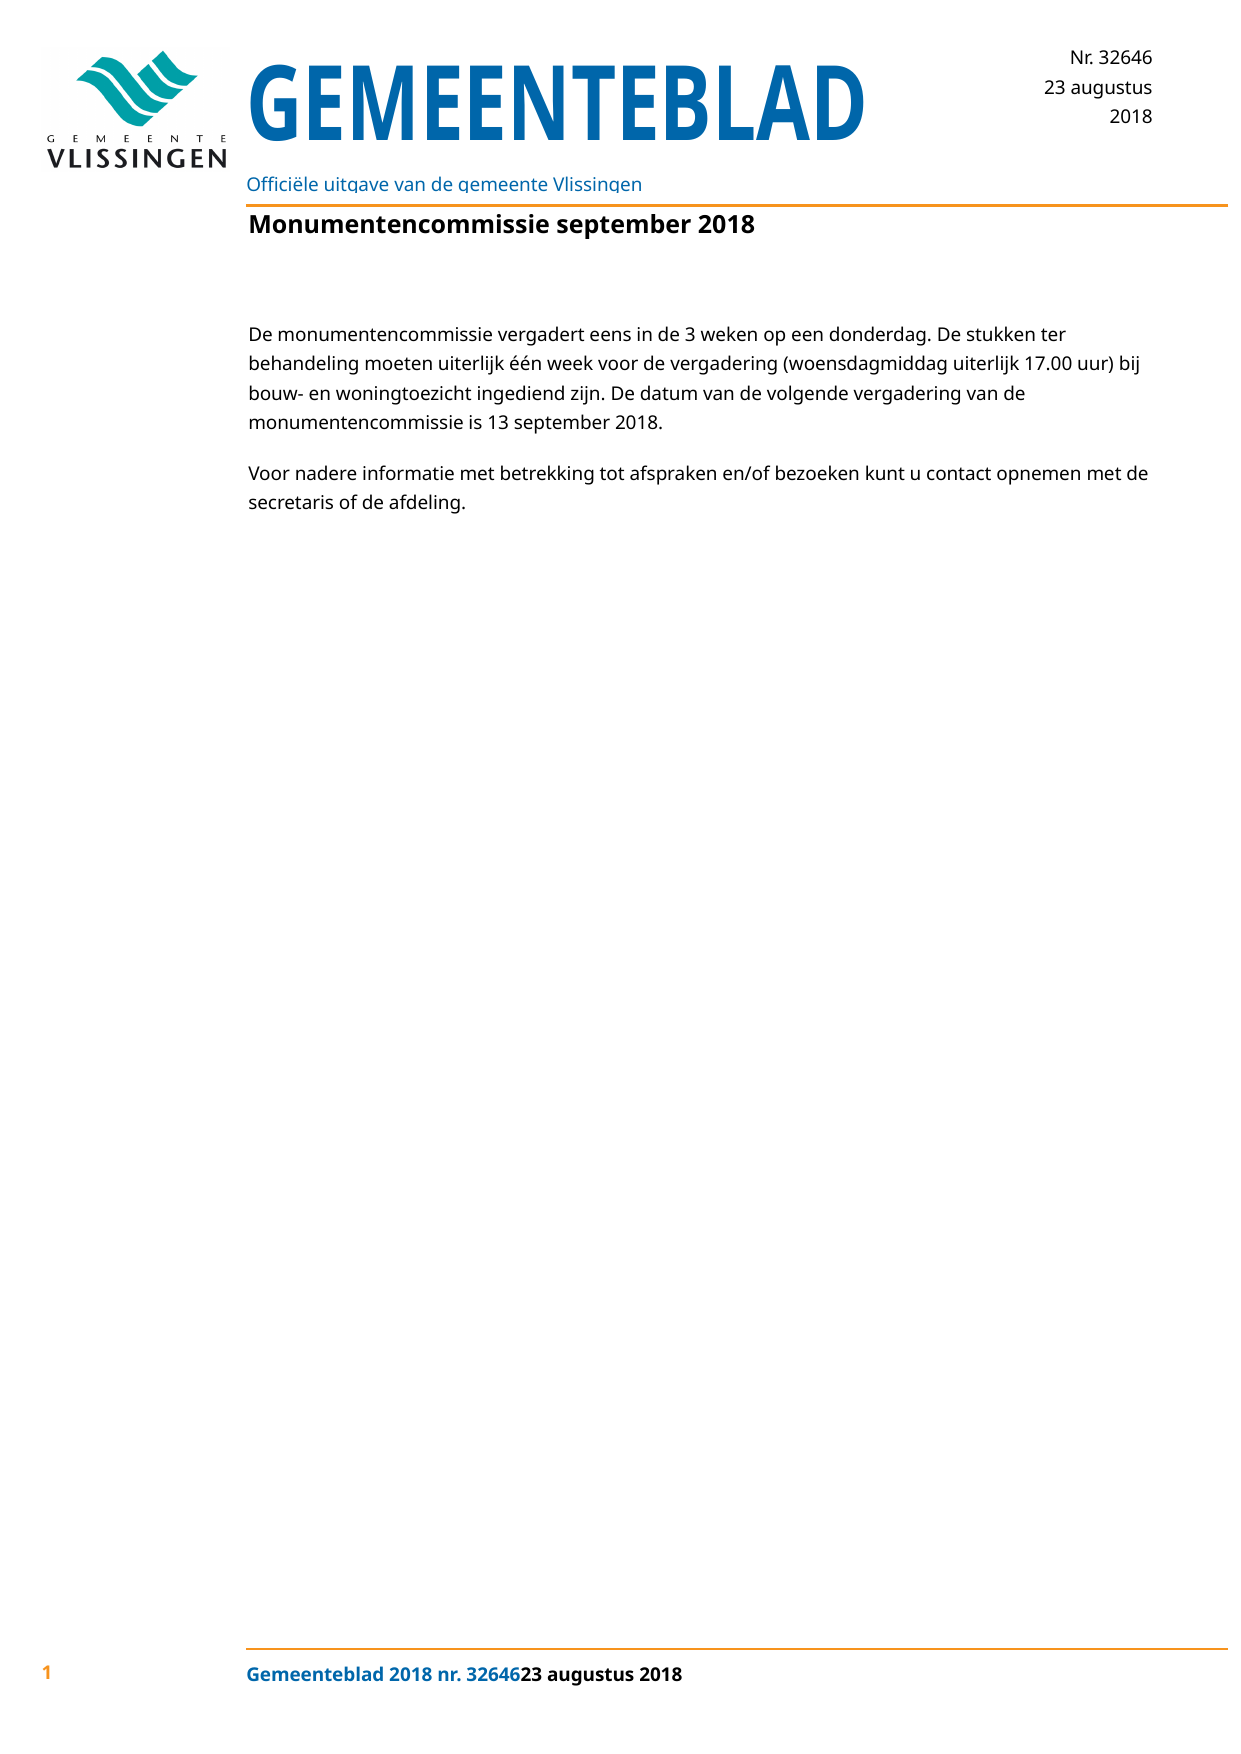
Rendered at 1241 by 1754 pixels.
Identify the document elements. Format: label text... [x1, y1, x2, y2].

picture [41, 47, 231, 172]
text Monumentencommissie september 2018 [248, 207, 1152, 241]
text De monumentencommissie vergadert eens in de 3 weken op een donderdag. De stukken ter behandeling moeten uiterlijk één week voor de vergadering (woensdagmiddag uiterlijk 17.00 uur) bij bouw- en woningtoezicht ingediend zijn. De datum van de volgende vergadering van de monumentencommissie is 13 september 2018. [248, 321, 1152, 435]
text Voor nadere informatie met betrekking tot afspraken en/of bezoeken kunt u contact opnemen met de secretaris of de afdeling. [248, 460, 1152, 515]
